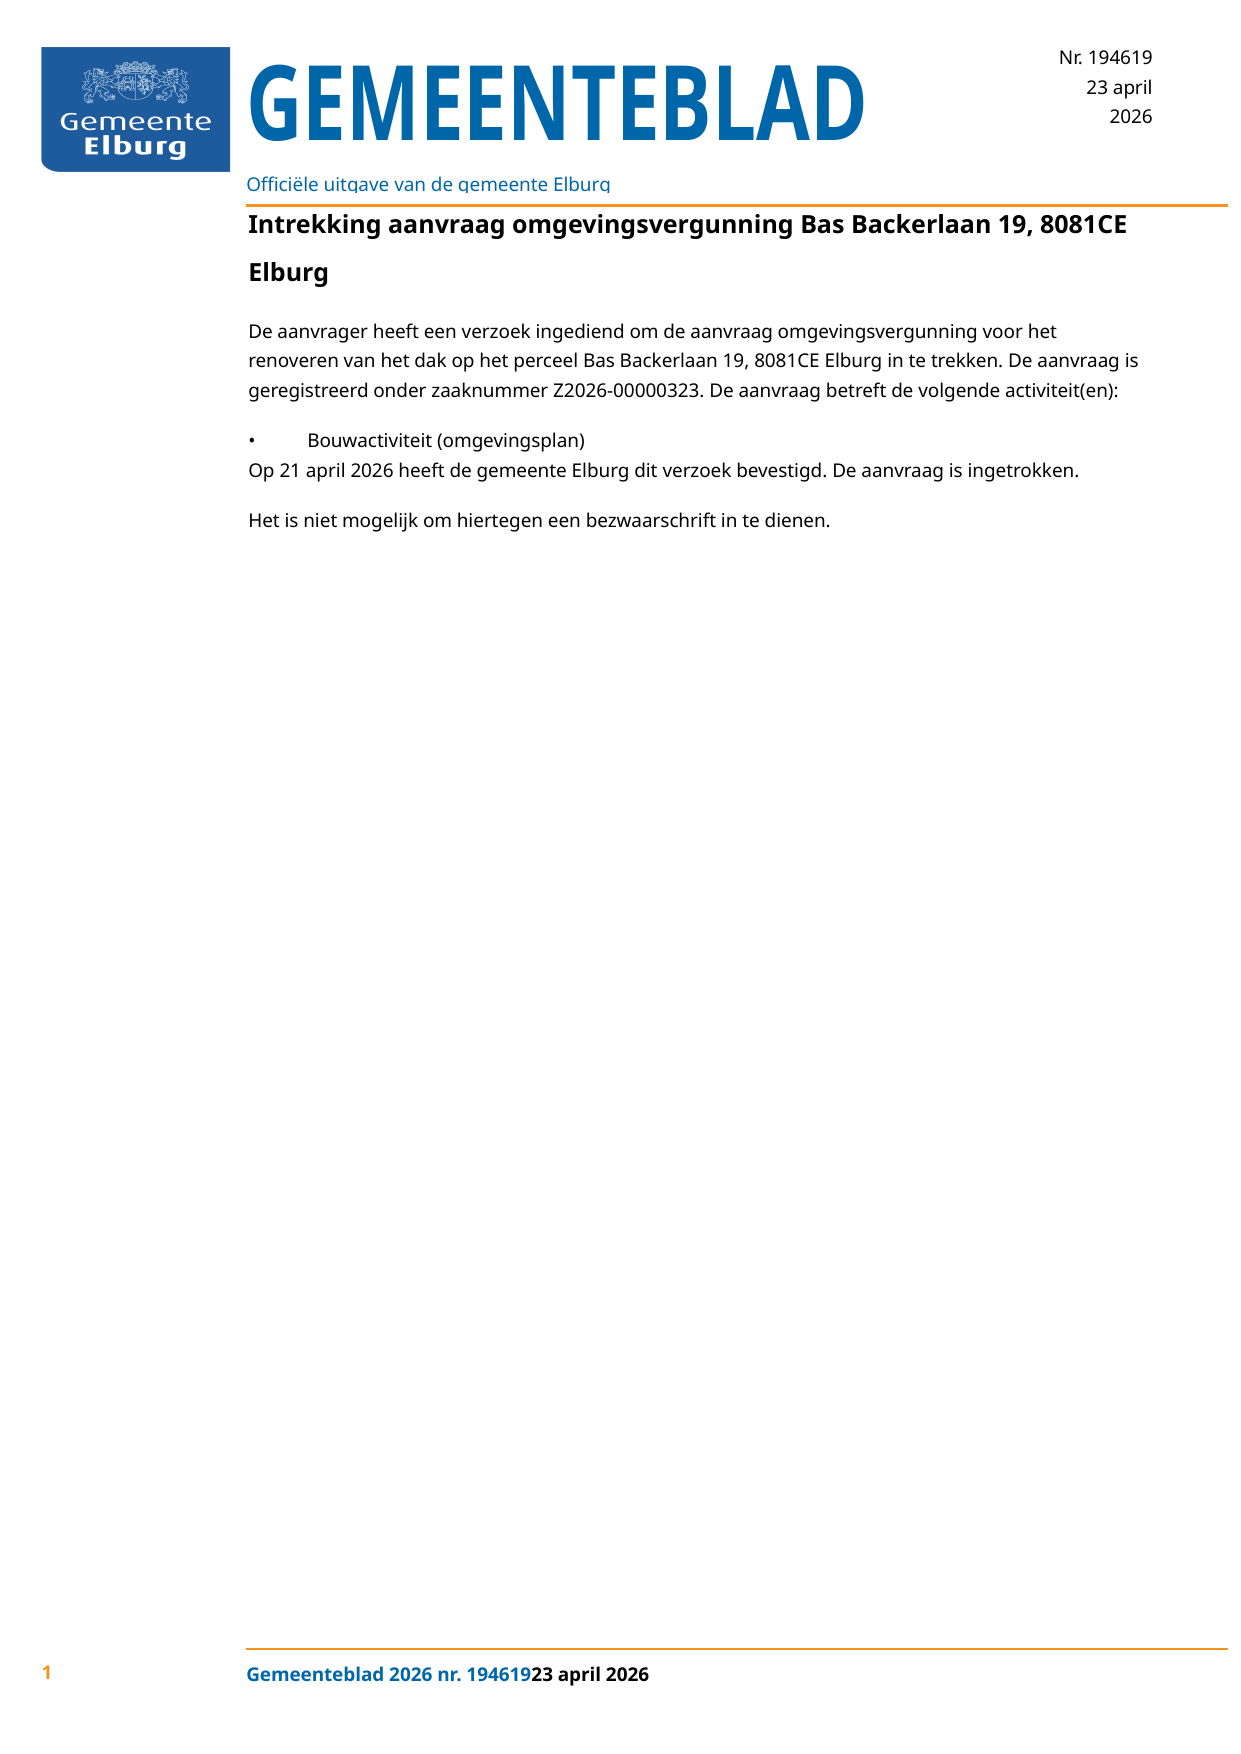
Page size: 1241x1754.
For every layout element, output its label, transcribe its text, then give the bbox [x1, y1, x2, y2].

picture [41, 47, 231, 172]
list Bouwactiviteit (omgevingsplan) [248, 427, 1152, 453]
text Het is niet mogelijk om hiertegen een bezwaarschrift in te dienen. [248, 507, 1152, 533]
text Intrekking aanvraag omgevingsvergunning Bas Backerlaan 19, 8081CE Elburg [248, 207, 1152, 288]
text Op 21 april 2026 heeft de gemeente Elburg dit verzoek bevestigd. De aanvraag is ingetrokken. [248, 457, 1152, 483]
text De aanvrager heeft een verzoek ingediend om de aanvraag omgevingsvergunning voor het renoveren van het dak op het perceel Bas Backerlaan 19, 8081CE Elburg in te trekken. De aanvraag is geregistreerd onder zaaknummer Z2026-00000323. De aanvraag betreft de volgende activiteit(en): [248, 318, 1152, 403]
